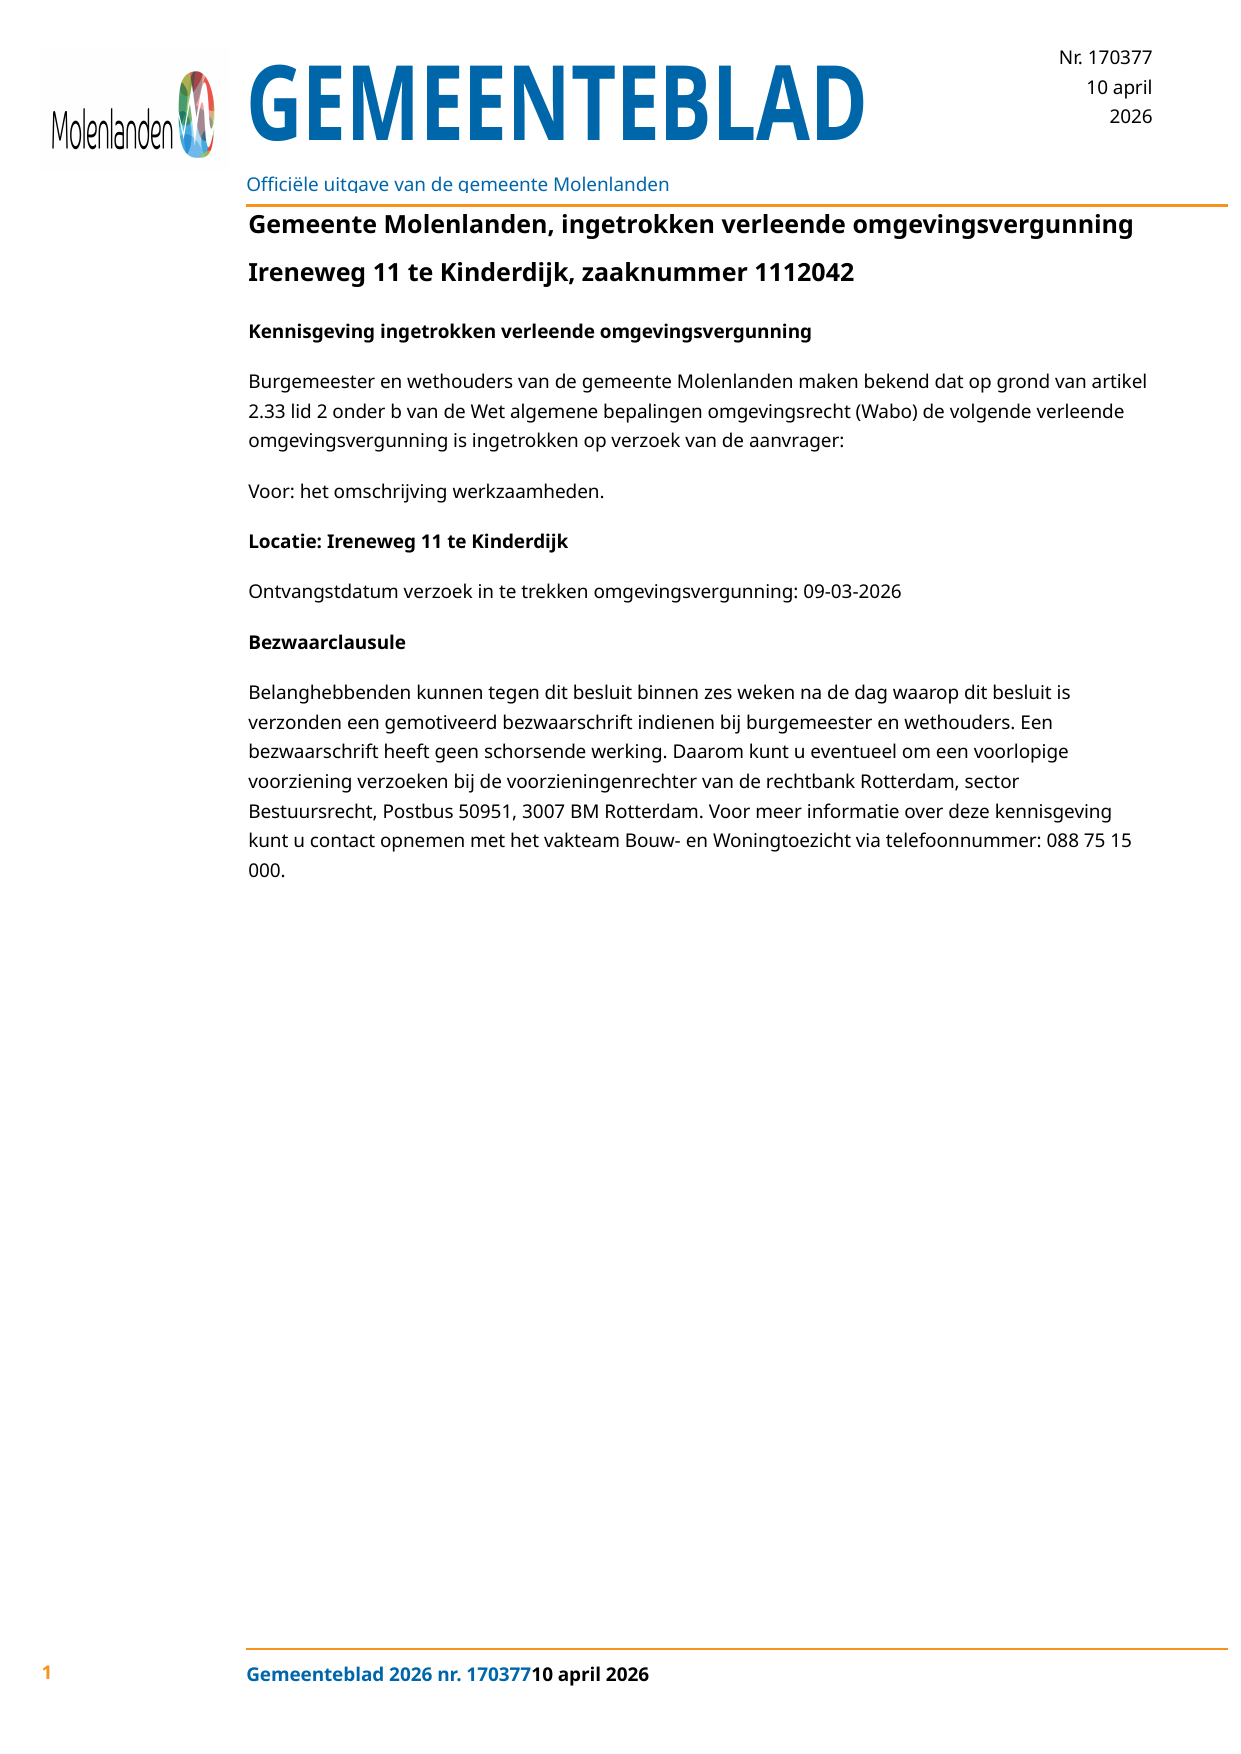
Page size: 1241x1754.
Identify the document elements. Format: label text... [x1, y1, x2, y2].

text Kennisgeving ingetrokken verleende omgevingsvergunning [248, 318, 1152, 344]
text Gemeente Molenlanden, ingetrokken verleende omgevingsvergunning Ireneweg 11 te Kinderdijk, zaaknummer 1112042 [248, 207, 1152, 288]
picture [41, 47, 231, 172]
text Burgemeester en wethouders van de gemeente Molenlanden maken bekend dat op grond van artikel 2.33 lid 2 onder b van de Wet algemene bepalingen omgevingsrecht (Wabo) de volgende verleende omgevingsvergunning is ingetrokken op verzoek van de aanvrager: [248, 368, 1152, 453]
text Locatie: Ireneweg 11 te Kinderdijk [248, 528, 1152, 554]
text Ontvangstdatum verzoek in te trekken omgevingsvergunning: 09-03-2026 [248, 579, 1152, 604]
text Voor: het omschrijving werkzaamheden. [248, 478, 1152, 504]
text Belanghebbenden kunnen tegen dit besluit binnen zes weken na de dag waarop dit besluit is verzonden een gemotiveerd bezwaarschrift indienen bij burgemeester en wethouders. Een bezwaarschrift heeft geen schorsende werking. Daarom kunt u eventueel om een voorlopige voorziening verzoeken bij de voorzieningenrechter van de rechtbank Rotterdam, sector Bestuursrecht, Postbus 50951, 3007 BM Rotterdam. Voor meer informatie over deze kennisgeving kunt u contact opnemen met het vakteam Bouw- en Woningtoezicht via telefoonnummer: 088 75 15 000. [248, 679, 1152, 883]
text Bezwaarclausule [248, 629, 1152, 655]
